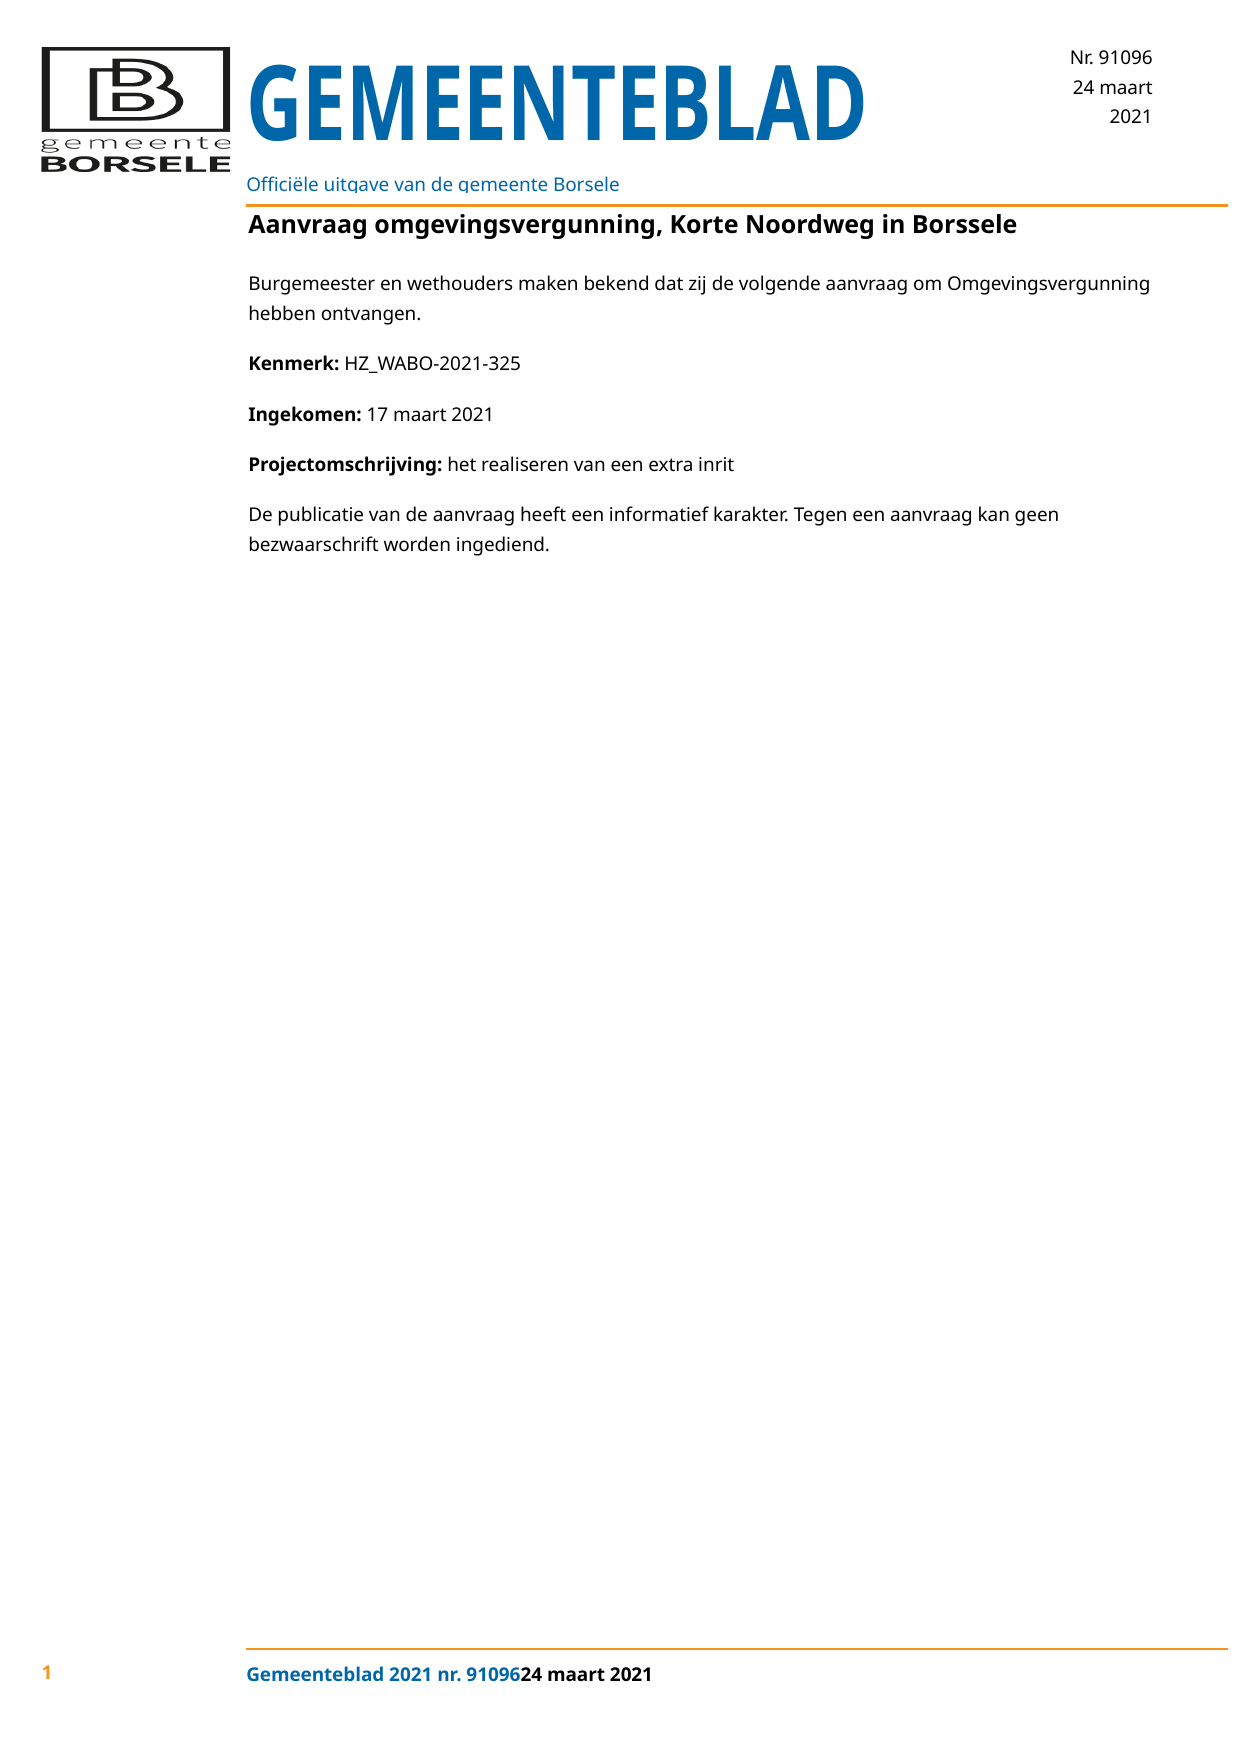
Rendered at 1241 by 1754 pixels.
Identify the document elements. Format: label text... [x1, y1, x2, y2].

text Kenmerk: HZ_WABO-2021-325 [248, 350, 1152, 376]
text De publicatie van de aanvraag heeft een informatief karakter. Tegen een aanvraag kan geen bezwaarschrift worden ingediend. [248, 502, 1152, 557]
text Projectomschrijving: het realiseren van een extra inrit [248, 451, 1152, 477]
text Aanvraag omgevingsvergunning, Korte Noordweg in Borssele [248, 207, 1152, 241]
text Ingekomen: 17 maart 2021 [248, 401, 1152, 426]
text Burgemeester en wethouders maken bekend dat zij de volgende aanvraag om Omgevingsvergunning hebben ontvangen. [248, 270, 1152, 326]
picture [41, 47, 231, 172]
